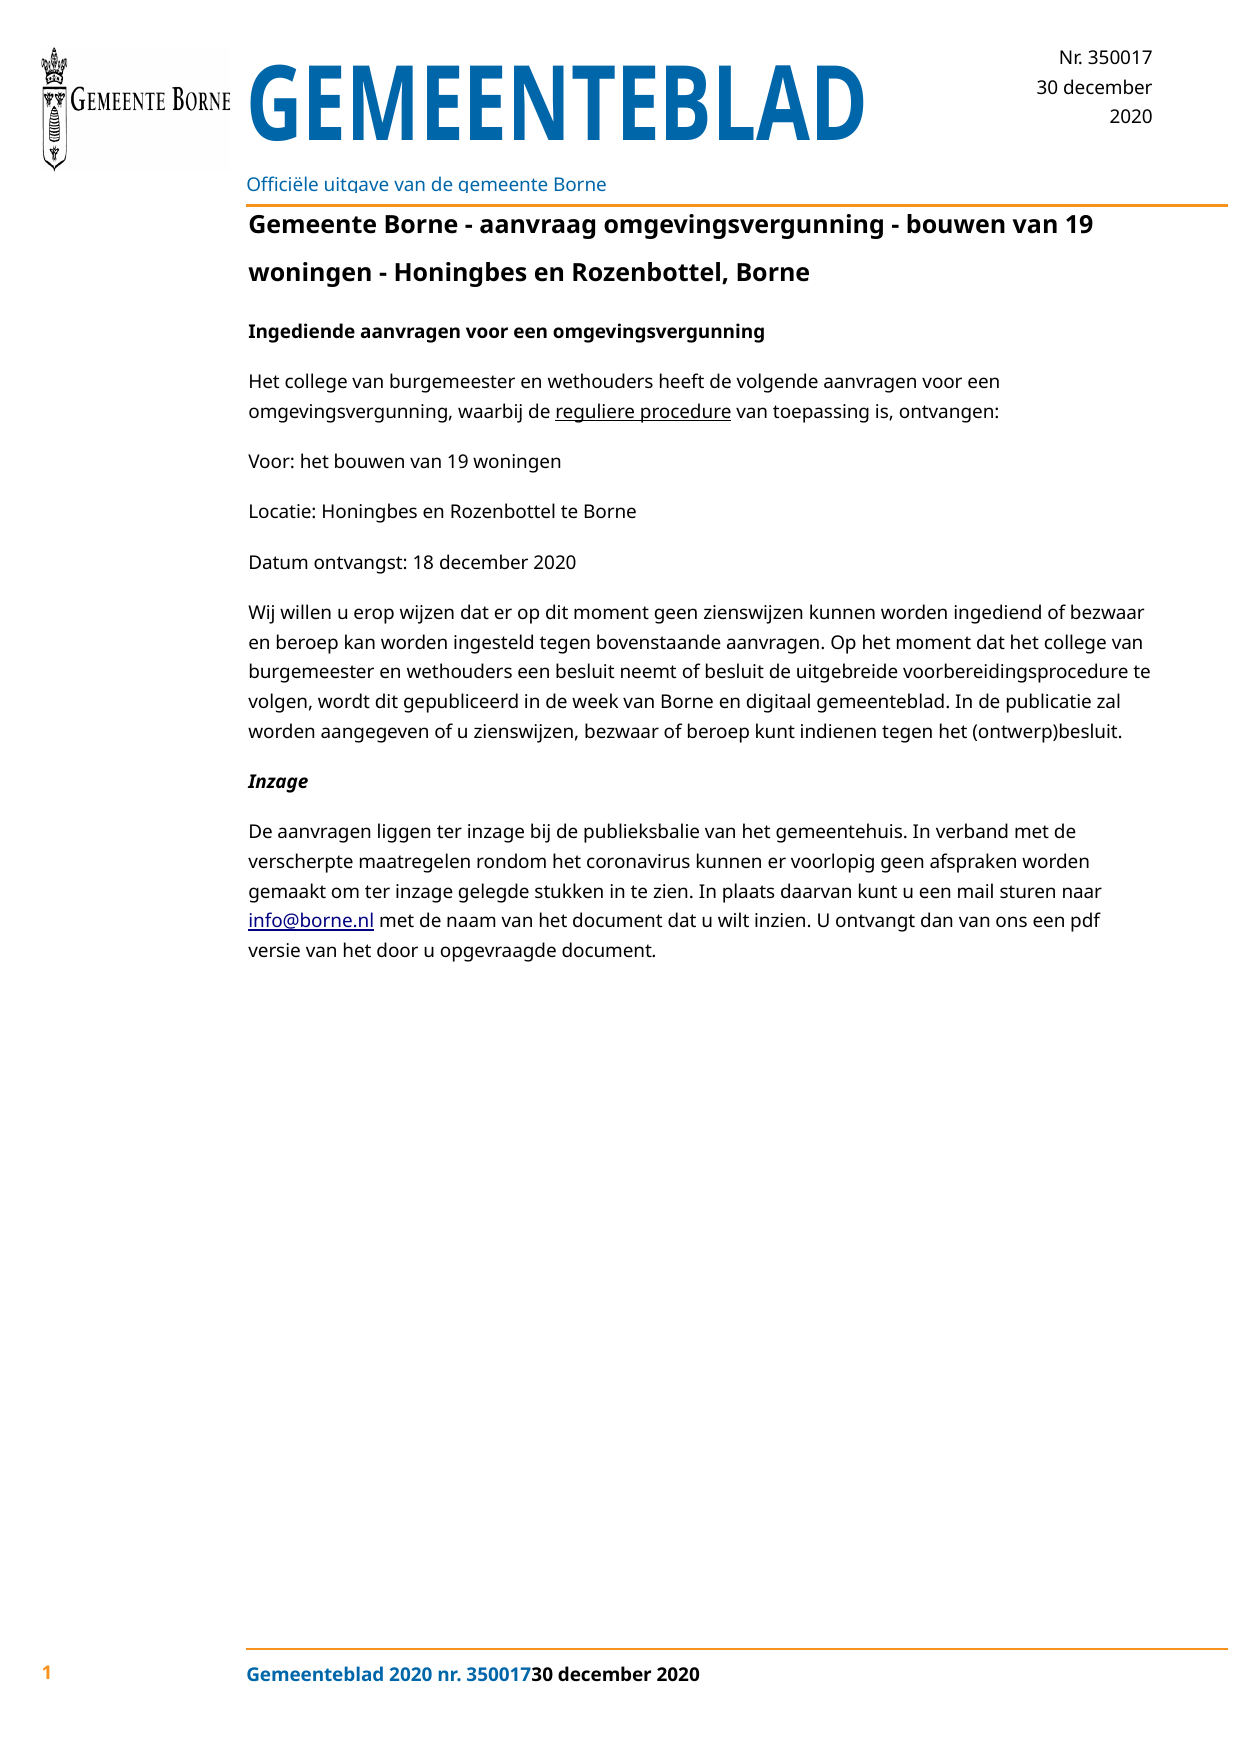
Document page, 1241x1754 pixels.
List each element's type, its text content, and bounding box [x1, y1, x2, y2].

text De aanvragen liggen ter inzage bij de publieksbalie van het gemeentehuis. In verband met de verscherpte maatregelen rondom het coronavirus kunnen er voorlopig geen afspraken worden gemaakt om ter inzage gelegde stukken in te zien. In plaats daarvan kunt u een mail sturen naar info@borne.nl met de naam van het document dat u wilt inzien. U ontvangt dan van ons een pdf versie van het door u opgevraagde document. [248, 819, 1152, 963]
text Voor: het bouwen van 19 woningen [248, 448, 1152, 474]
text Wij willen u erop wijzen dat er op dit moment geen zienswijzen kunnen worden ingediend of bezwaar en beroep kan worden ingesteld tegen bovenstaande aanvragen. Op het moment dat het college van burgemeester en wethouders een besluit neemt of besluit de uitgebreide voorbereidingsprocedure te volgen, wordt dit gepubliceerd in de week van Borne en digitaal gemeenteblad. In de publicatie zal worden aangegeven of u zienswijzen, bezwaar of beroep kunt indienen tegen het (ontwerp)besluit. [248, 599, 1152, 744]
text Het college van burgemeester en wethouders heeft de volgende aanvragen voor een omgevingsvergunning, waarbij de reguliere procedure van toepassing is, ontvangen: [248, 368, 1152, 424]
text Datum ontvangst: 18 december 2020 [248, 549, 1152, 575]
text Inzage [248, 768, 1152, 794]
text Ingediende aanvragen voor een omgevingsvergunning [248, 318, 1152, 344]
text Locatie: Honingbes en Rozenbottel te Borne [248, 499, 1152, 524]
picture [41, 47, 231, 172]
text Gemeente Borne - aanvraag omgevingsvergunning - bouwen van 19 woningen - Honingbes en Rozenbottel, Borne [248, 207, 1152, 288]
